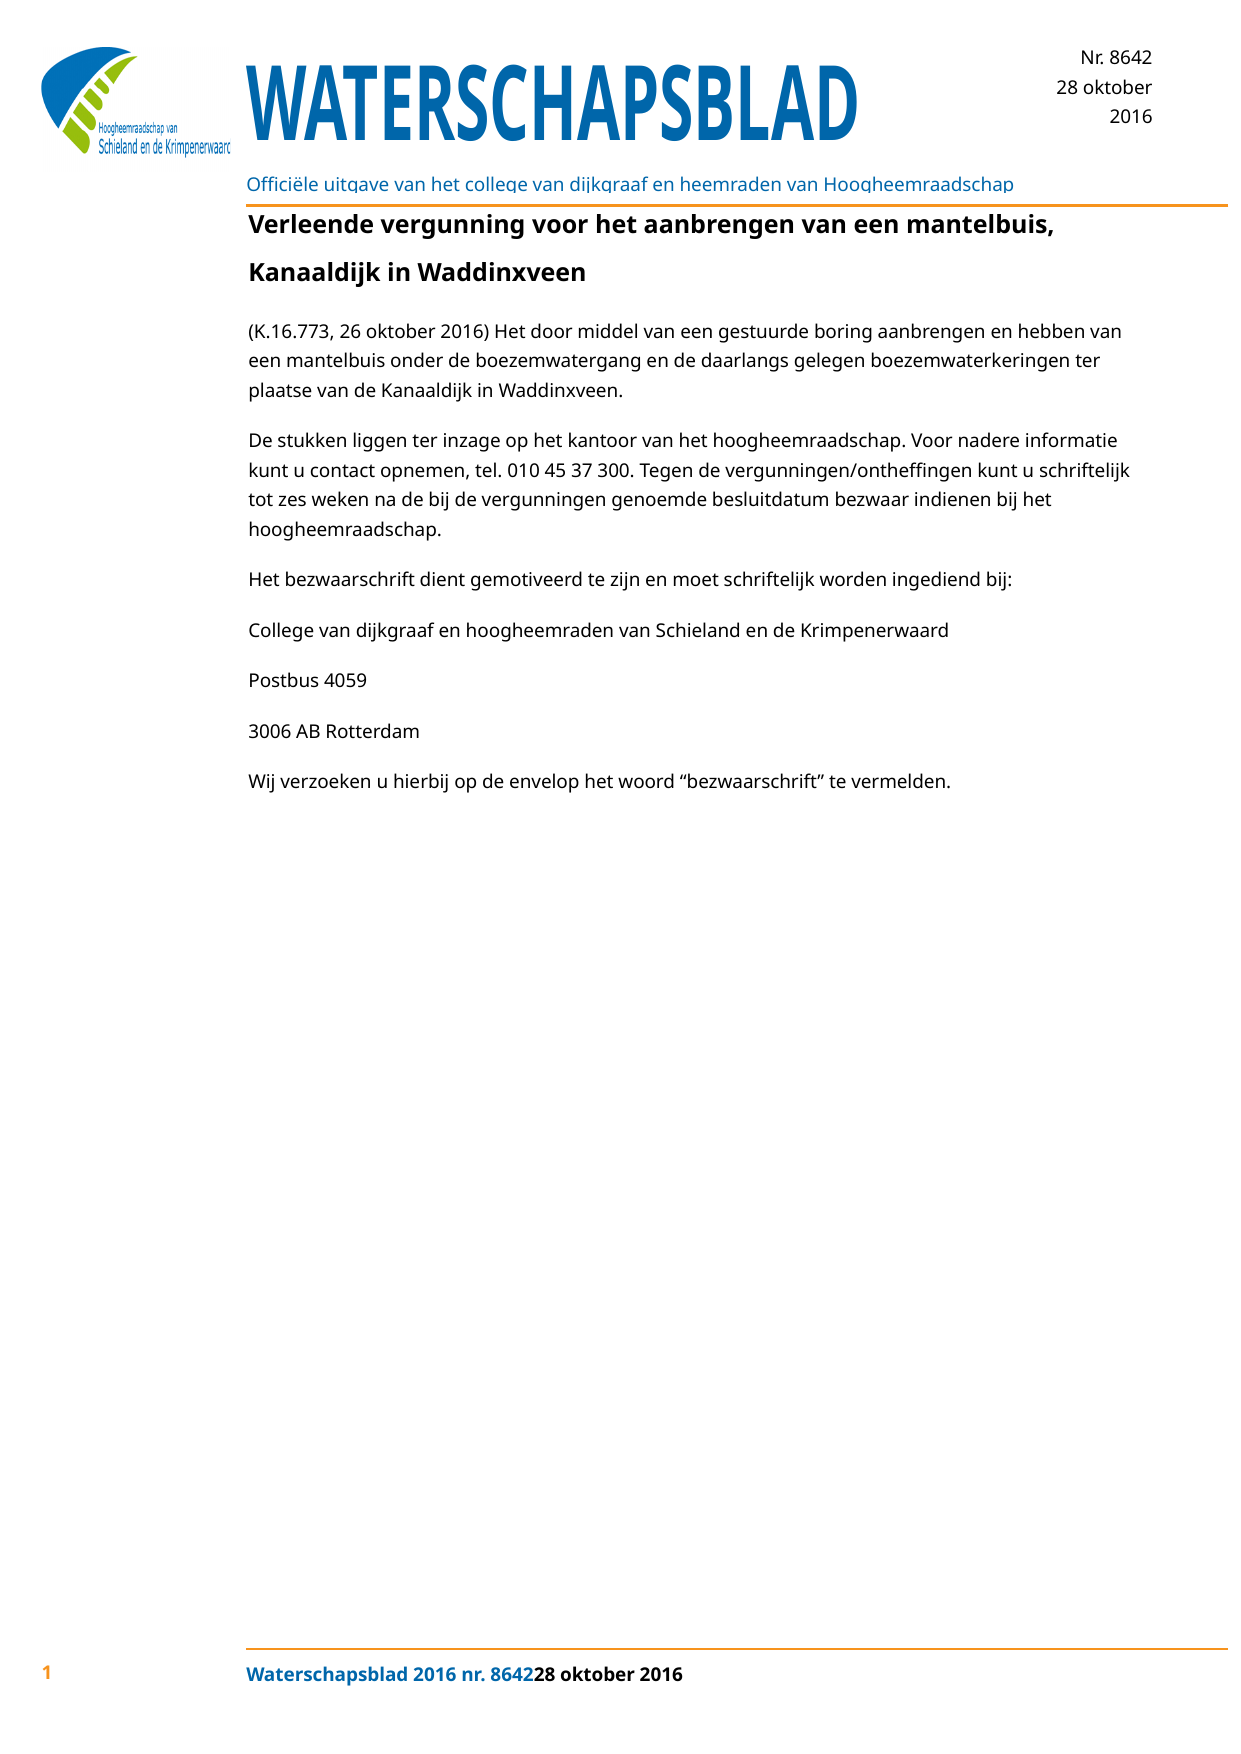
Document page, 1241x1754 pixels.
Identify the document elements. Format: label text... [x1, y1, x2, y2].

text College van dijkgraaf en hoogheemraden van Schieland en de Krimpenerwaard [248, 617, 1152, 643]
text Wij verzoeken u hierbij op de envelop het woord “bezwaarschrift” te vermelden. [248, 768, 1152, 794]
text De stukken liggen ter inzage op het kantoor van het hoogheemraadschap. Voor nadere informatie kunt u contact opnemen, tel. 010 45 37 300. Tegen de vergunningen/ontheffingen kunt u schriftelijk tot zes weken na de bij de vergunningen genoemde besluitdatum bezwaar indienen bij het hoogheemraadschap. [248, 427, 1152, 542]
text Het bezwaarschrift dient gemotiveerd te zijn en moet schriftelijk worden ingediend bij: [248, 567, 1152, 592]
text (K.16.773, 26 oktober 2016) Het door middel van een gestuurde boring aanbrengen en hebben van een mantelbuis onder de boezemwatergang en de daarlangs gelegen boezemwaterkeringen ter plaatse van de Kanaaldijk in Waddinxveen. [248, 318, 1152, 403]
picture [41, 47, 231, 172]
text Verleende vergunning voor het aanbrengen van een mantelbuis, Kanaaldijk in Waddinxveen [248, 207, 1152, 288]
text Postbus 4059 [248, 667, 1152, 693]
text 3006 AB Rotterdam [248, 718, 1152, 744]
